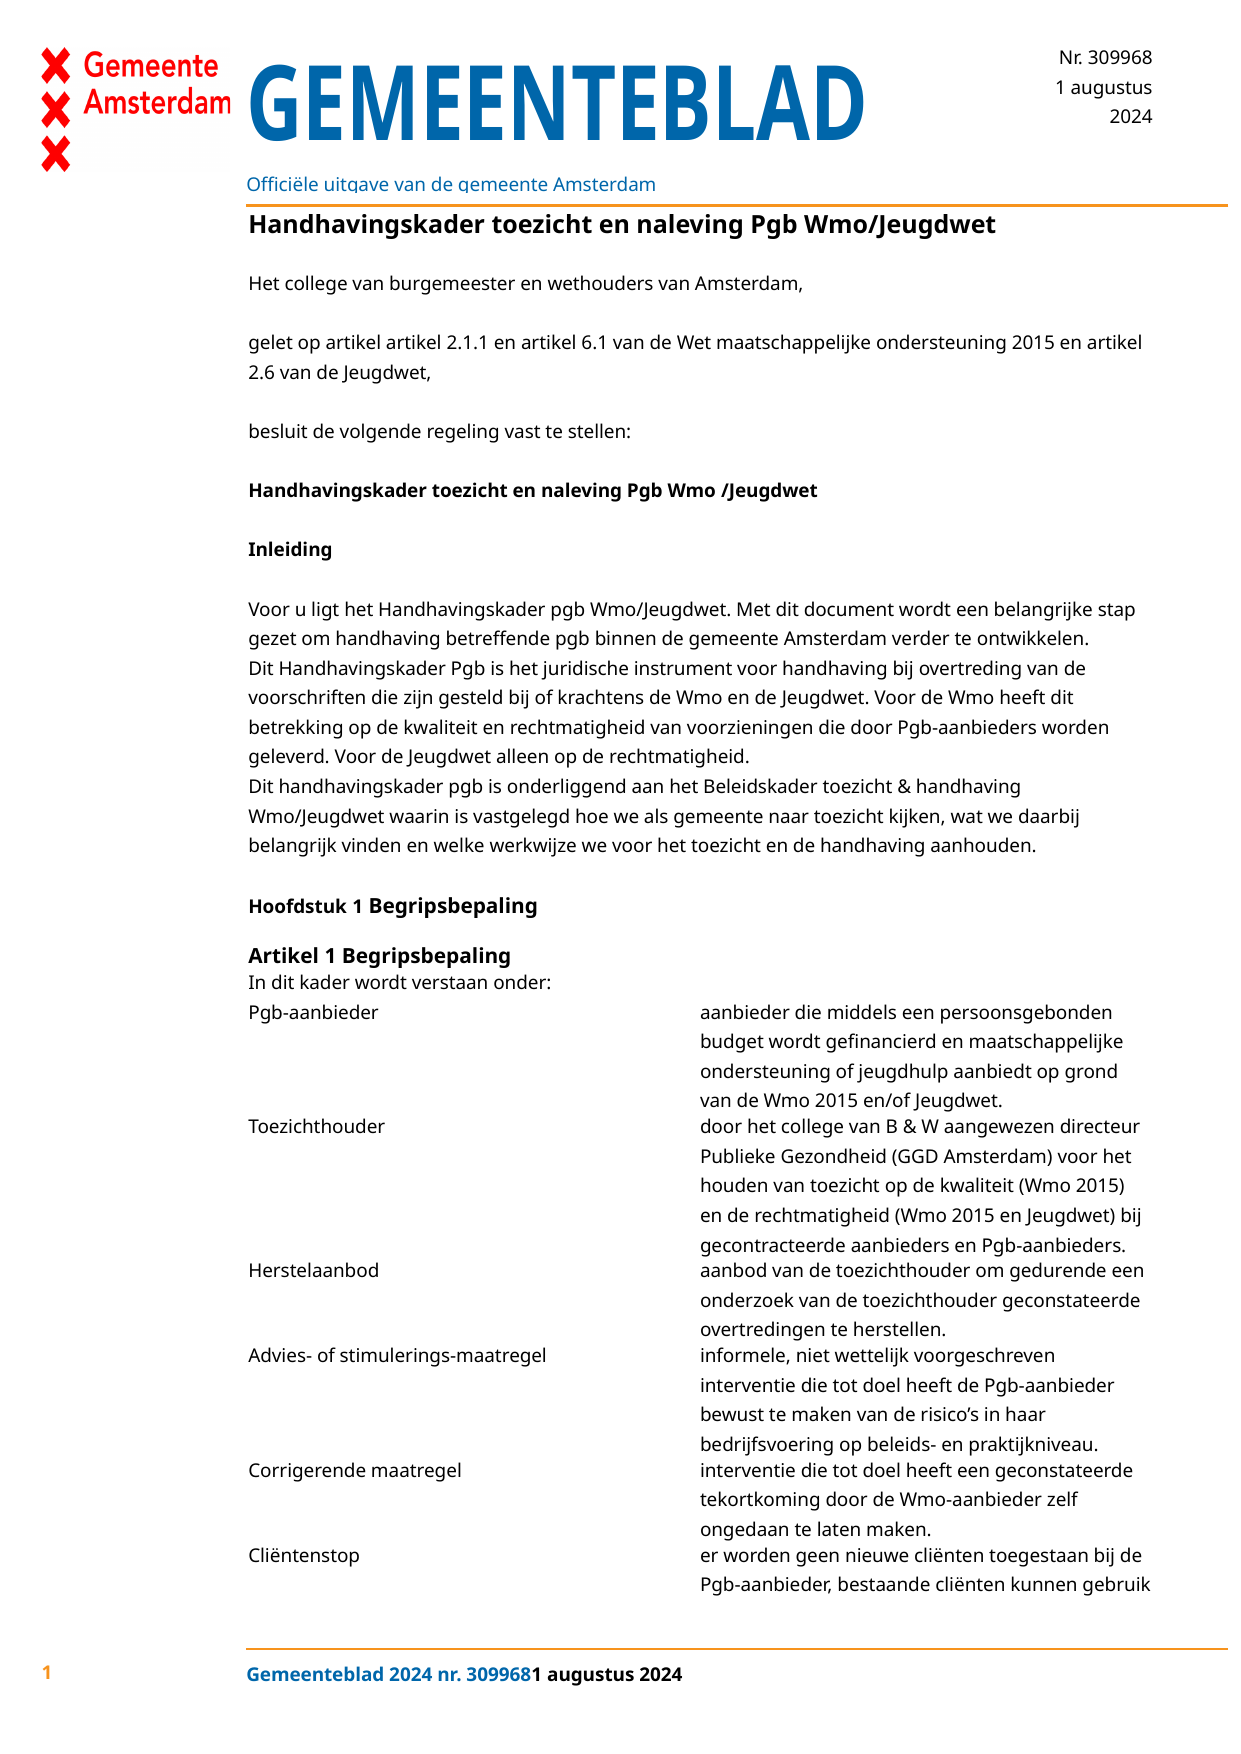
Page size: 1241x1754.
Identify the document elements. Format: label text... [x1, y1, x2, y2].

text Handhavingskader toezicht en naleving Pgb Wmo /Jeugdwet [248, 477, 1152, 503]
table_cell Corrigerende maatregel [248, 1457, 700, 1542]
text Het college van burgemeester en wethouders van Amsterdam, [248, 270, 1152, 296]
table_cell interventie die tot doel heeft een geconstateerde tekortkoming door de Wmo-aanbieder zelf ongedaan te laten maken. [700, 1457, 1152, 1542]
text Inleiding [248, 537, 1152, 562]
picture [41, 47, 231, 172]
text Handhavingskader toezicht en naleving Pgb Wmo/Jeugdwet [248, 207, 1152, 241]
table_cell door het college van B & W aangewezen directeur Publieke Gezondheid (GGD Amsterdam) voor het houden van toezicht op de kwaliteit (Wmo 2015) en de rechtmatigheid (Wmo 2015 en Jeugdwet) bij gecontracteerde aanbieders en Pgb-aanbieders. [700, 1114, 1152, 1257]
table_cell Herstelaanbod [248, 1258, 700, 1342]
text Artikel 1 Begripsbepaling [248, 941, 1152, 969]
text besluit de volgende regeling vast te stellen: [248, 418, 1152, 444]
table_cell Cliëntenstop [248, 1542, 700, 1597]
table_cell er worden geen nieuwe cliënten toegestaan bij de Pgb-aanbieder, bestaande cliënten kunnen gebruik [700, 1542, 1152, 1597]
text Voor u ligt het Handhavingskader pgb Wmo/Jeugdwet. Met dit document wordt een belangrijke stap gezet om handhaving betreffende pgb binnen de gemeente Amsterdam verder te ontwikkelen. [248, 596, 1152, 651]
table_cell aanbod van de toezichthouder om gedurende een onderzoek van de toezichthouder geconstateerde overtredingen te herstellen. [700, 1258, 1152, 1342]
table_cell informele, niet wettelijk voorgeschreven interventie die tot doel heeft de Pgb-aanbieder bewust te maken van de risico’s in haar bedrijfsvoering op beleids- en praktijkniveau. [700, 1343, 1152, 1457]
text Dit handhavingskader pgb is onderliggend aan het Beleidskader toezicht & handhaving Wmo/Jeugdwet waarin is vastgelegd hoe we als gemeente naar toezicht kijken, wat we daarbij belangrijk vinden en welke werkwijze we voor het toezicht en de handhaving aanhouden. [248, 773, 1152, 858]
table_cell Toezichthouder [248, 1114, 700, 1257]
text Hoofdstuk 1 Begripsbepaling [248, 892, 1152, 920]
text In dit kader wordt verstaan onder: [248, 969, 1152, 995]
table_header Pgb-aanbieder [248, 999, 700, 1113]
text Dit Handhavingskader Pgb is het juridische instrument voor handhaving bij overtreding van de voorschriften die zijn gesteld bij of krachtens de Wmo en de Jeugdwet. Voor de Wmo heeft dit betrekking op de kwaliteit en rechtmatigheid van voorzieningen die door Pgb-aanbieders worden geleverd. Voor de Jeugdwet alleen op de rechtmatigheid. [248, 655, 1152, 769]
table_header aanbieder die middels een persoonsgebonden budget wordt gefinancierd en maatschappelijke ondersteuning of jeugdhulp aanbiedt op grond van de Wmo 2015 en/of Jeugdwet. [700, 999, 1152, 1113]
text gelet op artikel artikel 2.1.1 en artikel 6.1 van de Wet maatschappelijke ondersteuning 2015 en artikel 2.6 van de Jeugdwet, [248, 329, 1152, 385]
table_cell Advies- of stimulerings-maatregel [248, 1343, 700, 1457]
